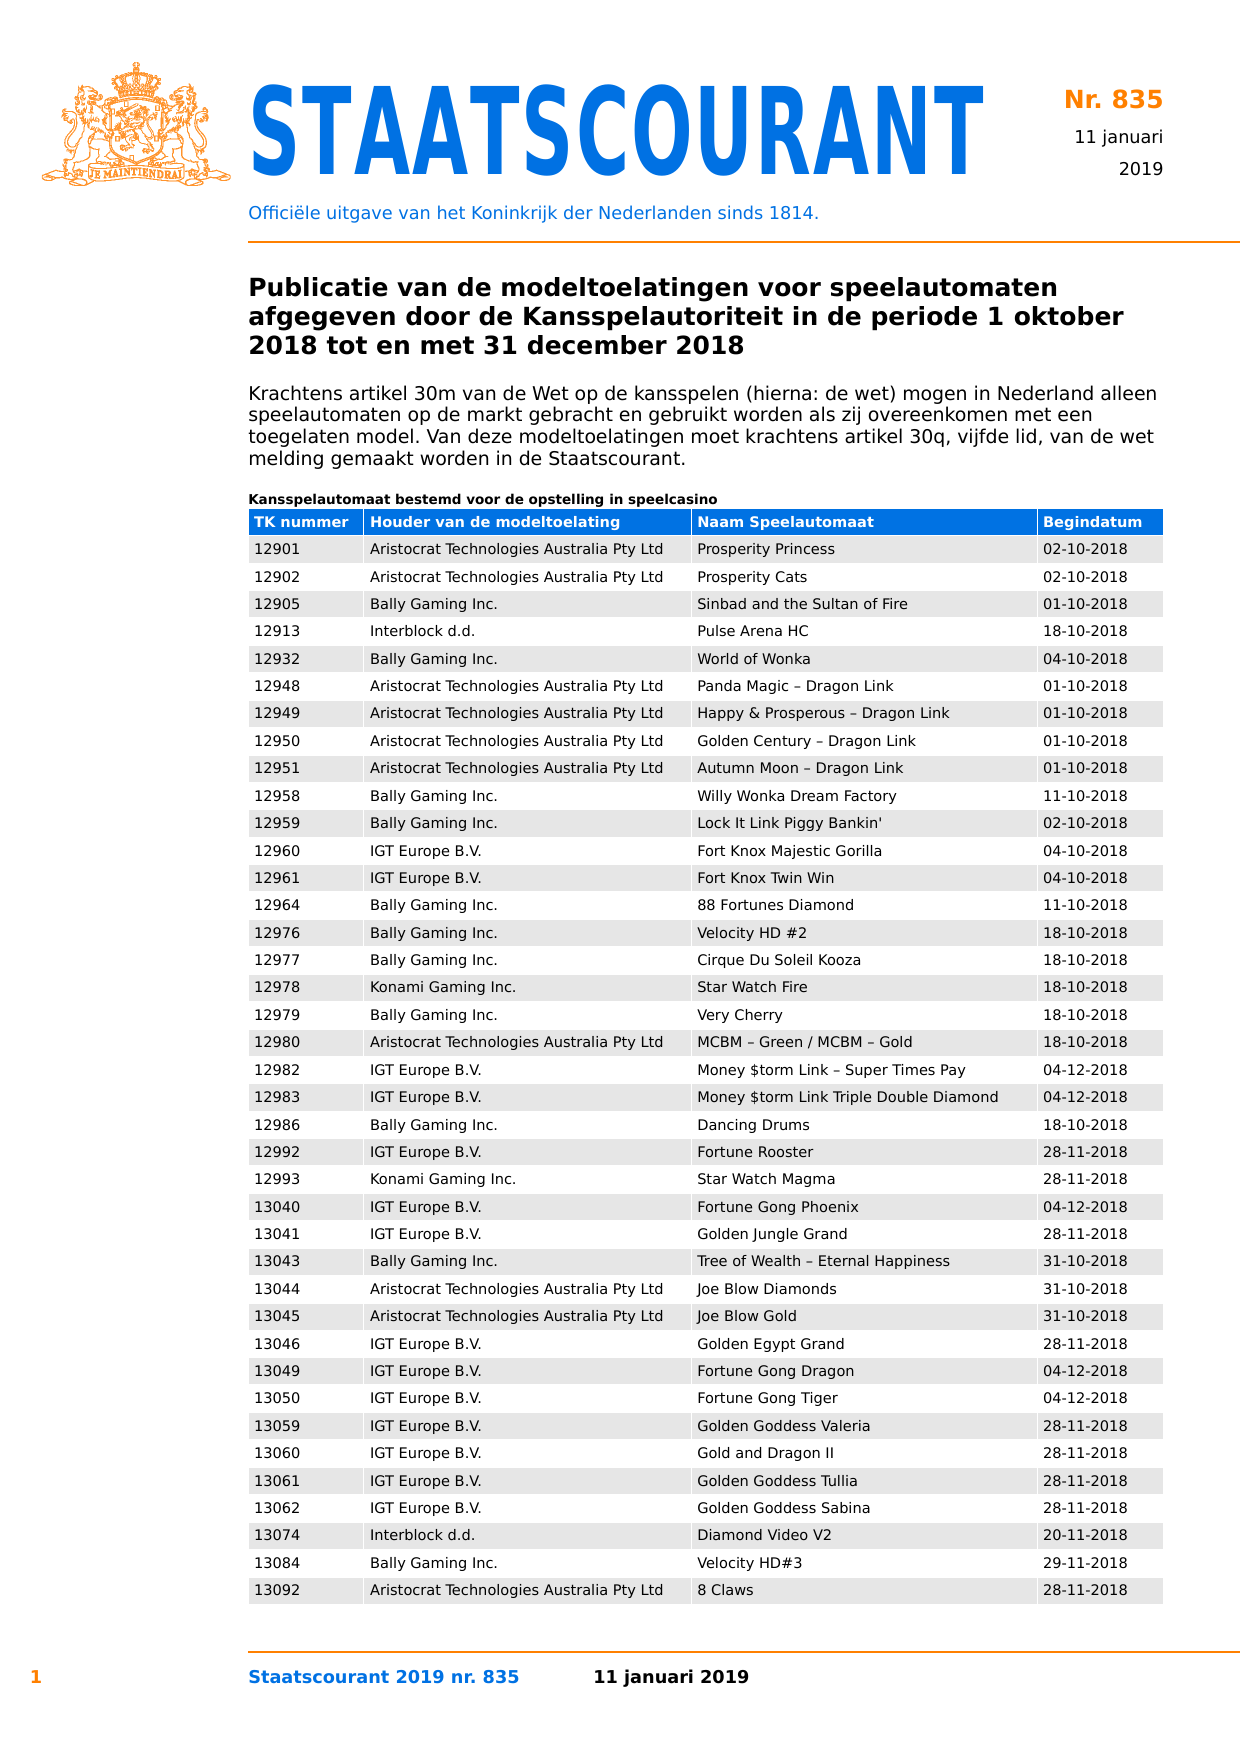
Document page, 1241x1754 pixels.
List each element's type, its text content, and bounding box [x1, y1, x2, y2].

table_cell 12932 [249, 646, 363, 672]
table_cell Interblock d.d. [364, 619, 691, 645]
table_cell IGT Europe B.V. [364, 838, 691, 864]
table_cell 04-12-2018 [1038, 1194, 1163, 1220]
table_cell 88 Fortunes Diamond [692, 893, 1037, 919]
table_cell 28-11-2018 [1038, 1331, 1163, 1357]
table_header Kansspelautomaat bestemd voor de opstelling in speelcasino [248, 492, 1163, 508]
table_cell 28-11-2018 [1038, 1139, 1163, 1165]
table_cell IGT Europe B.V. [364, 1413, 691, 1439]
table_cell 28-11-2018 [1038, 1413, 1163, 1439]
table_cell Golden Goddess Tullia [692, 1468, 1037, 1494]
table_cell Prosperity Princess [692, 536, 1037, 563]
table_cell IGT Europe B.V. [364, 1358, 691, 1384]
table_cell 12961 [249, 865, 363, 891]
table_cell 12902 [249, 564, 363, 590]
table_cell Star Watch Magma [692, 1166, 1037, 1193]
table_cell 13043 [249, 1249, 363, 1275]
table_cell 12951 [249, 756, 363, 782]
table_cell 02-10-2018 [1038, 536, 1163, 563]
table_cell 12949 [249, 701, 363, 727]
table_cell 18-10-2018 [1038, 1112, 1163, 1138]
table_cell Officiële uitgave van het Koninkrijk der Nederlanden sinds 1814. [248, 203, 1240, 241]
table_cell 18-10-2018 [1038, 920, 1163, 946]
table_cell 04-10-2018 [1038, 646, 1163, 672]
table_cell 31-10-2018 [1038, 1249, 1163, 1275]
table_cell 13084 [249, 1550, 363, 1576]
table_cell 18-10-2018 [1038, 619, 1163, 645]
table_cell Aristocrat Technologies Australia Pty Ltd [364, 756, 691, 782]
table_cell Autumn Moon – Dragon Link [692, 756, 1037, 782]
table_cell 12980 [249, 1030, 363, 1056]
table_cell 01-10-2018 [1038, 756, 1163, 782]
table_cell 12976 [249, 920, 363, 946]
table_cell 12983 [249, 1084, 363, 1111]
table_cell 04-10-2018 [1038, 865, 1163, 891]
table_cell 13050 [249, 1386, 363, 1412]
subtitle Publicatie van de modeltoelatingen voor speelautomaten afgegeven door de Kansspelautoriteit in de periode 1 oktober 2018 tot en met 31 december 2018 [248, 273, 1163, 361]
table_cell 13041 [249, 1221, 363, 1248]
table_cell 12948 [249, 673, 363, 700]
table_cell 12993 [249, 1166, 363, 1193]
table_cell Fortune Rooster [692, 1139, 1037, 1165]
table_cell 18-10-2018 [1038, 975, 1163, 1001]
table_cell 04-10-2018 [1038, 838, 1163, 864]
table_cell 01-10-2018 [1038, 673, 1163, 700]
table_cell Money $torm Link – Super Times Pay [692, 1057, 1037, 1083]
table_cell Bally Gaming Inc. [364, 1002, 691, 1028]
picture [41, 62, 231, 186]
table_cell Bally Gaming Inc. [364, 1550, 691, 1576]
table_cell Bally Gaming Inc. [364, 810, 691, 837]
table_cell 13049 [249, 1358, 363, 1384]
table_cell Aristocrat Technologies Australia Pty Ltd [364, 536, 691, 563]
table_cell IGT Europe B.V. [364, 1194, 691, 1220]
table_cell Tree of Wealth – Eternal Happiness [692, 1249, 1037, 1275]
table_cell IGT Europe B.V. [364, 1057, 691, 1083]
table_cell 28-11-2018 [1038, 1221, 1163, 1248]
table_cell 28-11-2018 [1038, 1440, 1163, 1467]
table_cell 13074 [249, 1523, 363, 1549]
table_cell Aristocrat Technologies Australia Pty Ltd [364, 1030, 691, 1056]
table_cell Bally Gaming Inc. [364, 591, 691, 617]
table_cell Joe Blow Diamonds [692, 1276, 1037, 1302]
table_cell 31-10-2018 [1038, 1276, 1163, 1302]
table_cell 20-11-2018 [1038, 1523, 1163, 1549]
table_cell Panda Magic – Dragon Link [692, 673, 1037, 700]
table_cell 28-11-2018 [1038, 1468, 1163, 1494]
table_cell Golden Egypt Grand [692, 1331, 1037, 1357]
table_cell 01-10-2018 [1038, 591, 1163, 617]
table_cell 2019 [998, 153, 1240, 203]
table_cell 12982 [249, 1057, 363, 1083]
table_cell World of Wonka [692, 646, 1037, 672]
table_cell Konami Gaming Inc. [364, 1166, 691, 1193]
table_cell 8 Claws [692, 1578, 1037, 1604]
table_cell 12992 [249, 1139, 363, 1165]
table_cell Joe Blow Gold [692, 1304, 1037, 1330]
table_cell Bally Gaming Inc. [364, 920, 691, 946]
table_cell 04-12-2018 [1038, 1057, 1163, 1083]
table_cell 13046 [249, 1331, 363, 1357]
table_cell Golden Goddess Sabina [692, 1495, 1037, 1522]
text Krachtens artikel 30m van de Wet op de kansspelen (hierna: de wet) mogen in Nederland alleen speelautomaten op de markt gebracht en gebruikt worden als zij overeenkomen met een toegelaten model. Van deze modeltoelatingen moet krachtens artikel 30q, vijfde lid, van de wet melding gemaakt worden in de Staatscourant. [248, 382, 1163, 470]
table_cell Fort Knox Twin Win [692, 865, 1037, 891]
table_cell Star Watch Fire [692, 975, 1037, 1001]
table_cell 02-10-2018 [1038, 810, 1163, 837]
table_cell Aristocrat Technologies Australia Pty Ltd [364, 1276, 691, 1302]
table_cell 12959 [249, 810, 363, 837]
table_cell 13040 [249, 1194, 363, 1220]
table_cell Begindatum [1038, 509, 1163, 535]
table_cell 12978 [249, 975, 363, 1001]
table_cell Fortune Gong Phoenix [692, 1194, 1037, 1220]
table_cell 12979 [249, 1002, 363, 1028]
table_cell 18-10-2018 [1038, 947, 1163, 974]
table_cell 12964 [249, 893, 363, 919]
table_cell 12905 [249, 591, 363, 617]
table_cell Konami Gaming Inc. [364, 975, 691, 1001]
table_cell 12977 [249, 947, 363, 974]
table_cell 04-12-2018 [1038, 1084, 1163, 1111]
table_cell Bally Gaming Inc. [364, 783, 691, 809]
table_cell 13059 [249, 1413, 363, 1439]
table_cell Golden Jungle Grand [692, 1221, 1037, 1248]
table_cell 01-10-2018 [1038, 728, 1163, 754]
table_cell Velocity HD #2 [692, 920, 1037, 946]
table_cell Sinbad and the Sultan of Fire [692, 591, 1037, 617]
table_cell IGT Europe B.V. [364, 1495, 691, 1522]
table_cell Naam Speelautomaat [692, 509, 1037, 535]
table_cell IGT Europe B.V. [364, 1139, 691, 1165]
table_cell Interblock d.d. [364, 1523, 691, 1549]
table_cell Aristocrat Technologies Australia Pty Ltd [364, 1304, 691, 1330]
table_cell Pulse Arena HC [692, 619, 1037, 645]
table_cell Bally Gaming Inc. [364, 1112, 691, 1138]
table_cell IGT Europe B.V. [364, 865, 691, 891]
table_cell Fort Knox Majestic Gorilla [692, 838, 1037, 864]
table_cell Aristocrat Technologies Australia Pty Ltd [364, 564, 691, 590]
table_cell 12950 [249, 728, 363, 754]
table_cell 12901 [249, 536, 363, 563]
table_cell TK nummer [249, 509, 363, 535]
table_cell Houder van de modeltoelating [364, 509, 691, 535]
table_cell 11-10-2018 [1038, 783, 1163, 809]
table_cell IGT Europe B.V. [364, 1221, 691, 1248]
table_cell 11 januari [998, 121, 1240, 153]
table_cell Aristocrat Technologies Australia Pty Ltd [364, 673, 691, 700]
table_header Nr. 835 [998, 62, 1240, 121]
table_cell MCBM – Green / MCBM – Gold [692, 1030, 1037, 1056]
table_cell Aristocrat Technologies Australia Pty Ltd [364, 1578, 691, 1604]
table_cell Bally Gaming Inc. [364, 893, 691, 919]
table_cell 29-11-2018 [1038, 1550, 1163, 1576]
table_cell Money $torm Link Triple Double Diamond [692, 1084, 1037, 1111]
table_cell 11-10-2018 [1038, 893, 1163, 919]
table_cell IGT Europe B.V. [364, 1468, 691, 1494]
table_cell Very Cherry [692, 1002, 1037, 1028]
table_cell Bally Gaming Inc. [364, 947, 691, 974]
table_cell 01-10-2018 [1038, 701, 1163, 727]
table_cell Fortune Gong Tiger [692, 1386, 1037, 1412]
table_cell 12986 [249, 1112, 363, 1138]
table_cell 28-11-2018 [1038, 1166, 1163, 1193]
table_cell Cirque Du Soleil Kooza [692, 947, 1037, 974]
table_cell Happy & Prosperous – Dragon Link [692, 701, 1037, 727]
table_cell Prosperity Cats [692, 564, 1037, 590]
table_header [25, 62, 248, 241]
table_cell 13062 [249, 1495, 363, 1522]
table_cell 18-10-2018 [1038, 1002, 1163, 1028]
table_cell Fortune Gong Dragon [692, 1358, 1037, 1384]
table_cell IGT Europe B.V. [364, 1331, 691, 1357]
table_cell 18-10-2018 [1038, 1030, 1163, 1056]
table_cell Gold and Dragon II [692, 1440, 1037, 1467]
table_cell 13045 [249, 1304, 363, 1330]
table_cell Bally Gaming Inc. [364, 1249, 691, 1275]
table_cell Aristocrat Technologies Australia Pty Ltd [364, 728, 691, 754]
table_cell 28-11-2018 [1038, 1578, 1163, 1604]
table_cell IGT Europe B.V. [364, 1386, 691, 1412]
table_cell 13044 [249, 1276, 363, 1302]
table_cell 04-12-2018 [1038, 1358, 1163, 1384]
table_cell 28-11-2018 [1038, 1495, 1163, 1522]
table_cell 13061 [249, 1468, 363, 1494]
table_cell 13060 [249, 1440, 363, 1467]
table_cell Bally Gaming Inc. [364, 646, 691, 672]
table_cell 12913 [249, 619, 363, 645]
table_cell Dancing Drums [692, 1112, 1037, 1138]
table_cell 12960 [249, 838, 363, 864]
table_cell Golden Goddess Valeria [692, 1413, 1037, 1439]
table_cell Diamond Video V2 [692, 1523, 1037, 1549]
table_cell Velocity HD#3 [692, 1550, 1037, 1576]
table_header STAATSCOURANT [248, 62, 998, 203]
table_cell 13092 [249, 1578, 363, 1604]
table_cell Aristocrat Technologies Australia Pty Ltd [364, 701, 691, 727]
table_cell IGT Europe B.V. [364, 1440, 691, 1467]
table_cell 02-10-2018 [1038, 564, 1163, 590]
table_cell IGT Europe B.V. [364, 1084, 691, 1111]
table_cell 04-12-2018 [1038, 1386, 1163, 1412]
table_cell 31-10-2018 [1038, 1304, 1163, 1330]
table_cell 12958 [249, 783, 363, 809]
table_cell Willy Wonka Dream Factory [692, 783, 1037, 809]
table_cell Lock It Link Piggy Bankin' [692, 810, 1037, 837]
table_cell Golden Century – Dragon Link [692, 728, 1037, 754]
